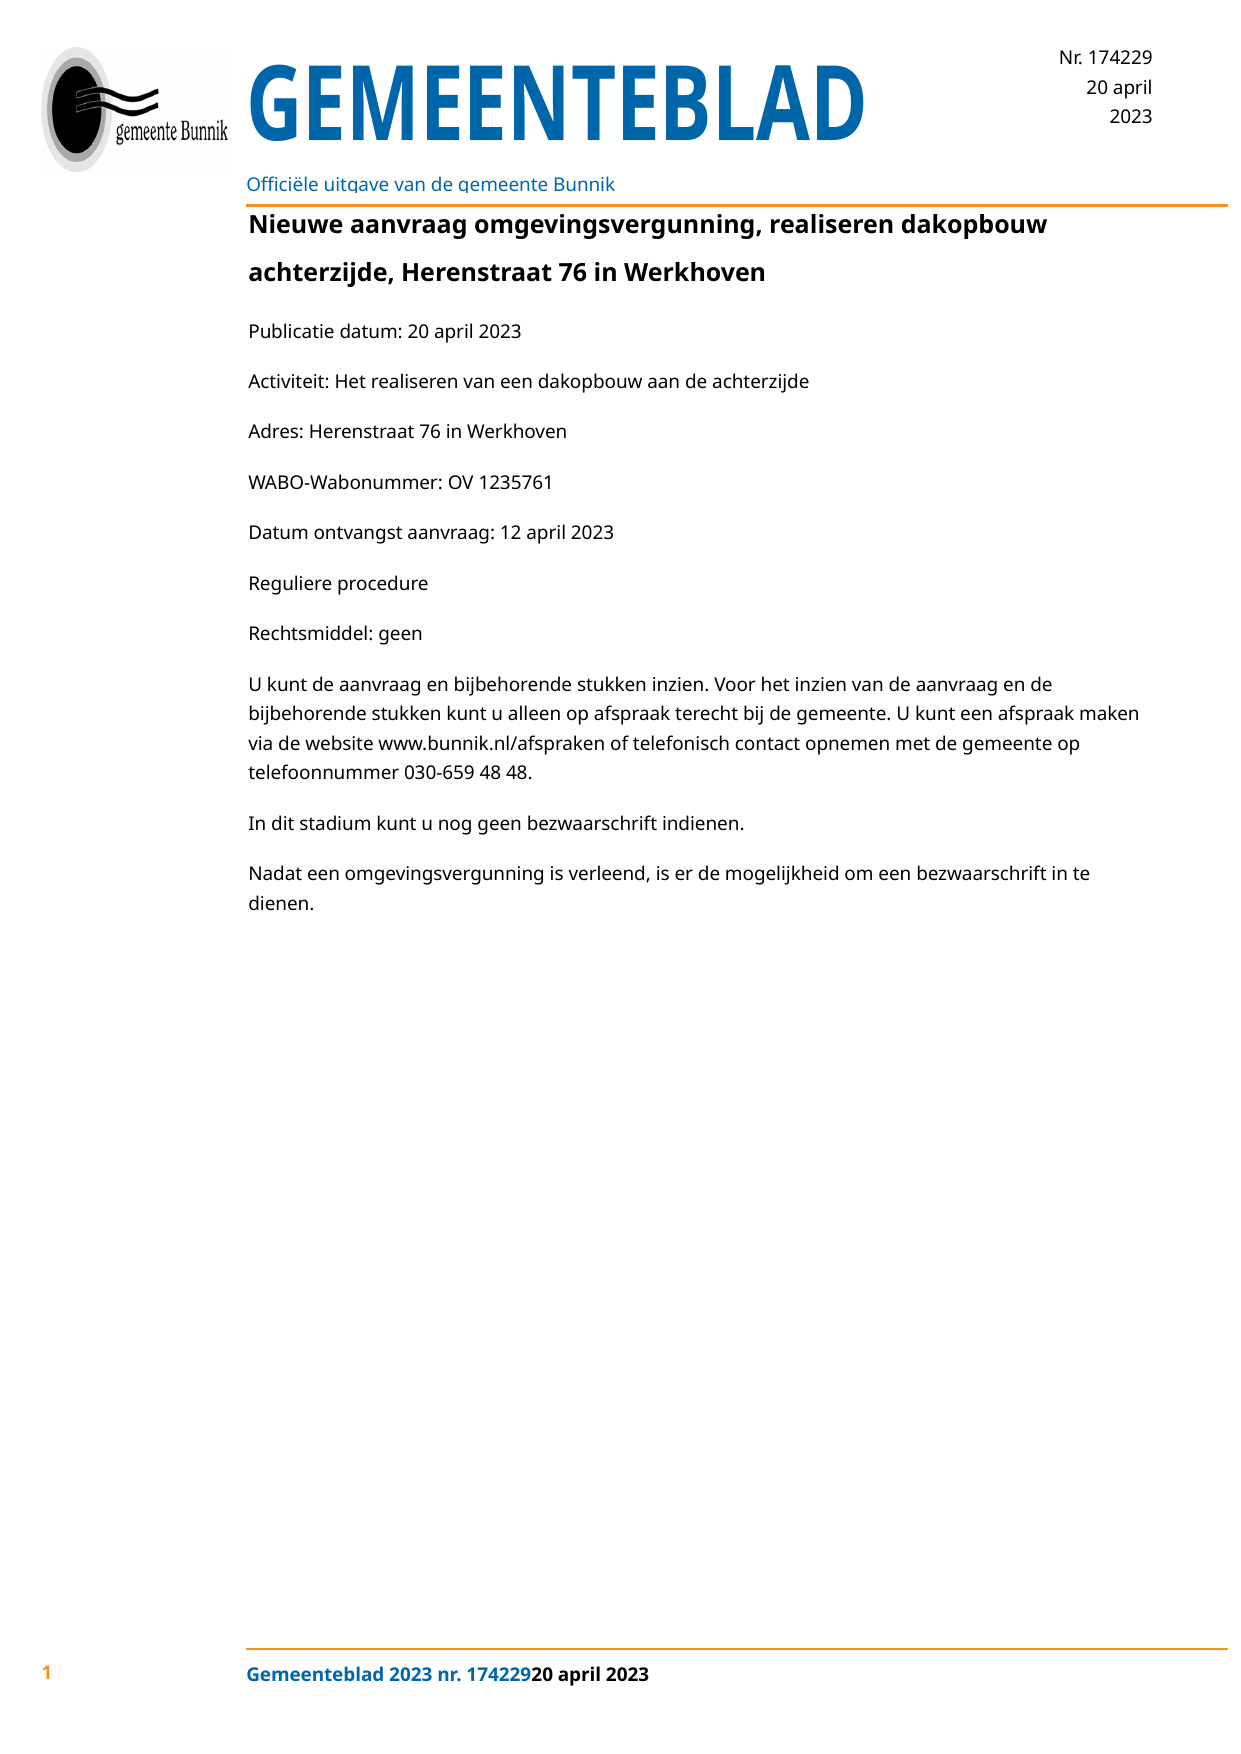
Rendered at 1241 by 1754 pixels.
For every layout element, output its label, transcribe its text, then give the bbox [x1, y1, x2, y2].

text Reguliere procedure [248, 570, 1152, 596]
text WABO-Wabonummer: OV 1235761 [248, 469, 1152, 495]
text Adres: Herenstraat 76 in Werkhoven [248, 419, 1152, 444]
text Datum ontvangst aanvraag: 12 april 2023 [248, 519, 1152, 545]
text U kunt de aanvraag en bijbehorende stukken inzien. Voor het inzien van de aanvraag en de bijbehorende stukken kunt u alleen op afspraak terecht bij de gemeente. U kunt een afspraak maken via de website www.bunnik.nl/afspraken of telefonisch contact opnemen met de gemeente op telefoonnummer 030-659 48 48. [248, 671, 1152, 785]
text In dit stadium kunt u nog geen bezwaarschrift indienen. [248, 810, 1152, 836]
text Activiteit: Het realiseren van een dakopbouw aan de achterzijde [248, 368, 1152, 394]
picture [41, 47, 231, 172]
text Publicatie datum: 20 april 2023 [248, 318, 1152, 344]
text Nieuwe aanvraag omgevingsvergunning, realiseren dakopbouw achterzijde, Herenstraat 76 in Werkhoven [248, 207, 1152, 288]
text Nadat een omgevingsvergunning is verleend, is er de mogelijkheid om een bezwaarschrift in te dienen. [248, 860, 1152, 916]
text Rechtsmiddel: geen [248, 620, 1152, 646]
